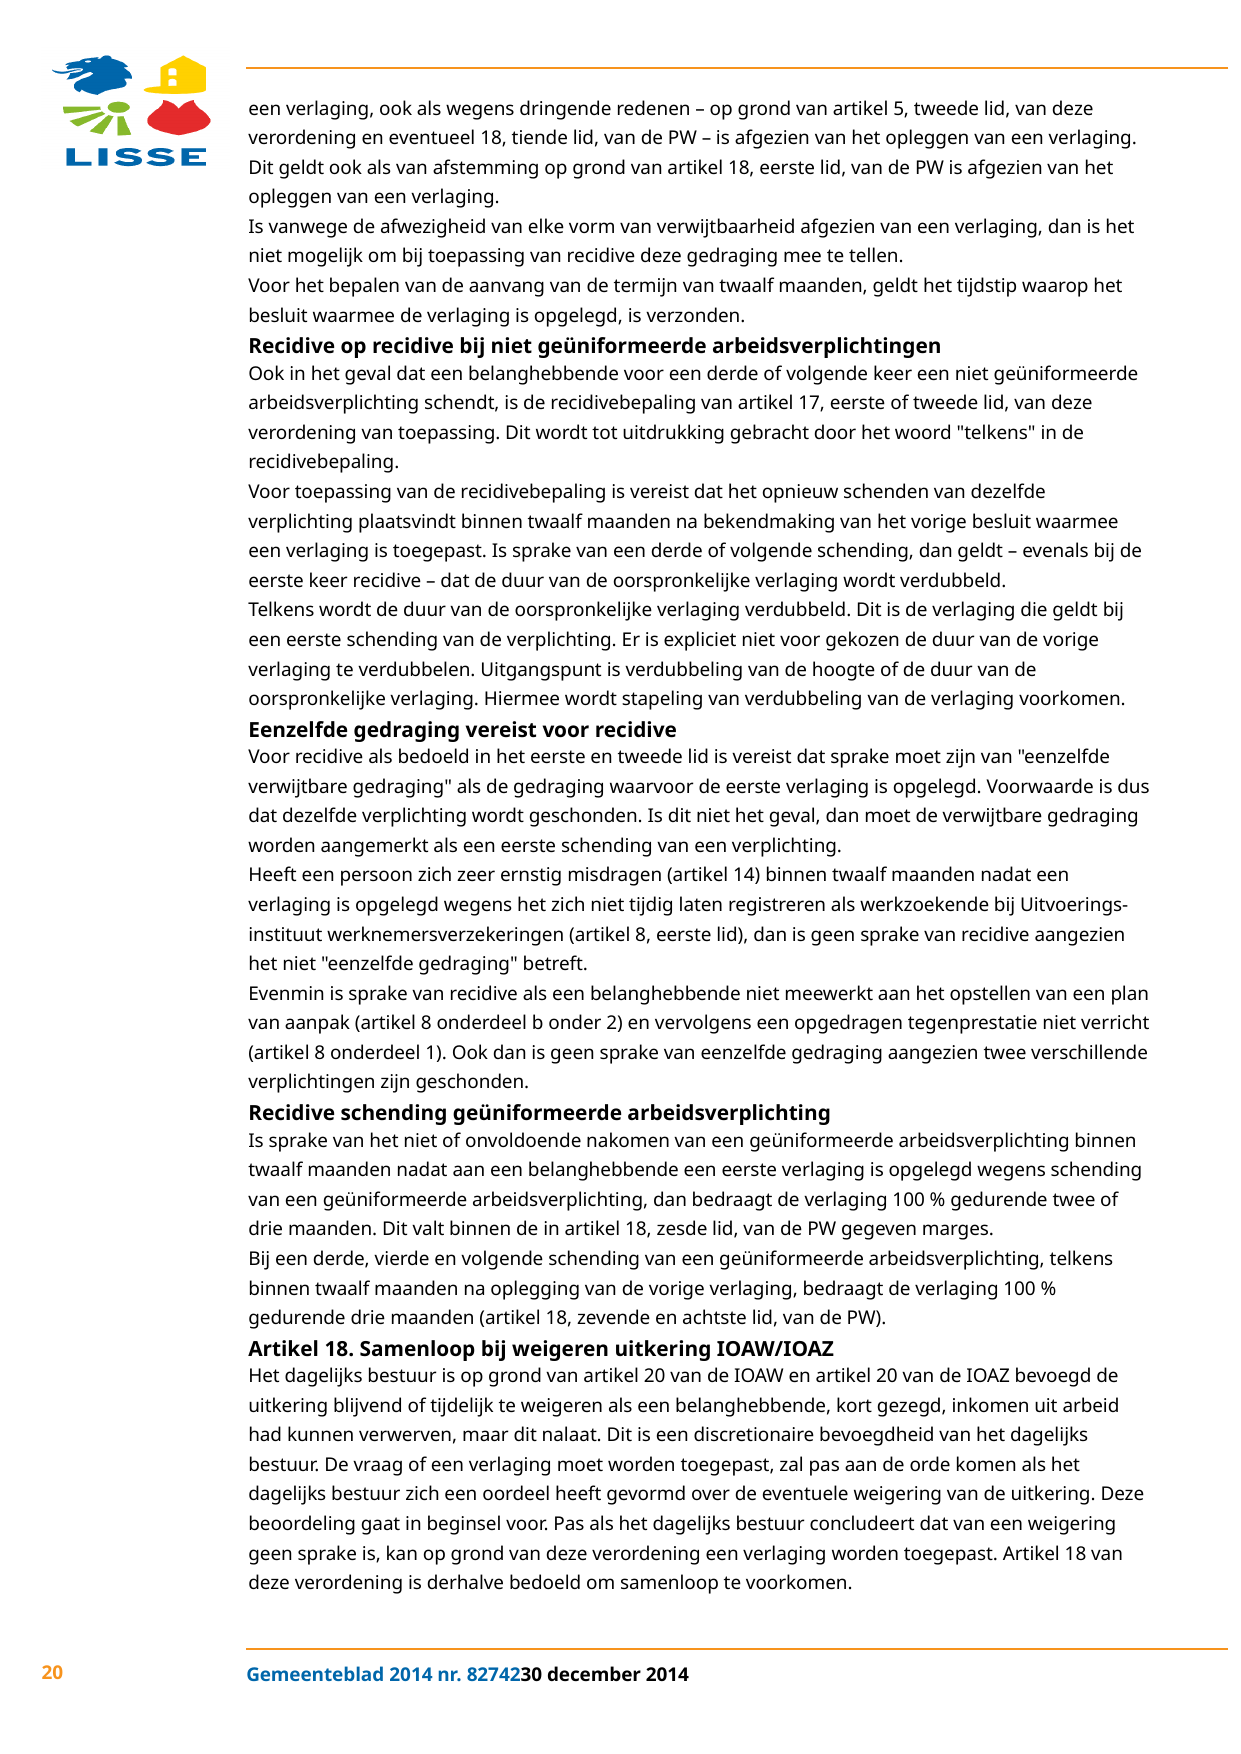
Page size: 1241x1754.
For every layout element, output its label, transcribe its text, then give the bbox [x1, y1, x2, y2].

text een verlaging, ook als wegens dringende redenen – op grond van artikel 5, tweede lid, van deze verordening en eventueel 18, tiende lid, van de PW – is afgezien van het opleggen van een verlaging. Dit geldt ook als van afstemming op grond van artikel 18, eerste lid, van de PW is afgezien van het opleggen van een verlaging. [248, 95, 1152, 209]
text Artikel 18. Samenloop bij weigeren uitkering IOAW/IOAZ [248, 1334, 1152, 1362]
text Evenmin is sprake van recidive als een belanghebbende niet meewerkt aan het opstellen van een plan van aanpak (artikel 8 onderdeel b onder 2) en vervolgens een opgedragen tegenprestatie niet verricht (artikel 8 onderdeel 1). Ook dan is geen sprake van eenzelfde gedraging aangezien twee verschillende verplichtingen zijn geschonden. [248, 980, 1152, 1094]
text Is sprake van het niet of onvoldoende nakomen van een geüniformeerde arbeidsverplichting binnen twaalf maanden nadat aan een belanghebbende een eerste verlaging is opgelegd wegens schending van een geüniformeerde arbeidsverplichting, dan bedraagt de verlaging 100 % gedurende twee of drie maanden. Dit valt binnen de in artikel 18, zesde lid, van de PW gegeven marges. [248, 1127, 1152, 1241]
text Bij een derde, vierde en volgende schending van een geüniformeerde arbeidsverplichting, telkens binnen twaalf maanden na oplegging van de vorige verlaging, bedraagt de verlaging 100 % gedurende drie maanden (artikel 18, zevende en achtste lid, van de PW). [248, 1245, 1152, 1330]
text Is vanwege de afwezigheid van elke vorm van verwijtbaarheid afgezien van een verlaging, dan is het niet mogelijk om bij toepassing van recidive deze gedraging mee te tellen. [248, 213, 1152, 268]
text Voor recidive als bedoeld in het eerste en tweede lid is vereist dat sprake moet zijn van "eenzelfde verwijtbare gedraging" als de gedraging waarvoor de eerste verlaging is opgelegd. Voorwaarde is dus dat dezelfde verplichting wordt geschonden. Is dit niet het geval, dan moet de verwijtbare gedraging worden aangemerkt als een eerste schending van een verplichting. [248, 743, 1152, 858]
picture [41, 47, 231, 172]
text Voor het bepalen van de aanvang van de termijn van twaalf maanden, geldt het tijdstip waarop het besluit waarmee de verlaging is opgelegd, is verzonden. [248, 272, 1152, 328]
text Ook in het geval dat een belanghebbende voor een derde of volgende keer een niet geüniformeerde arbeidsverplichting schendt, is de recidivebepaling van artikel 17, eerste of tweede lid, van deze verordening van toepassing. Dit wordt tot uitdrukking gebracht door het woord "telkens" in de recidivebepaling. [248, 360, 1152, 474]
text Recidive schending geüniformeerde arbeidsverplichting [248, 1098, 1152, 1127]
text Voor toepassing van de recidivebepaling is vereist dat het opnieuw schenden van dezelfde verplichting plaatsvindt binnen twaalf maanden na bekendmaking van het vorige besluit waarmee een verlaging is toegepast. Is sprake van een derde of volgende schending, dan geldt – evenals bij de eerste keer recidive – dat de duur van de oorspronkelijke verlaging wordt verdubbeld. [248, 478, 1152, 593]
text Eenzelfde gedraging vereist voor recidive [248, 715, 1152, 743]
text Recidive op recidive bij niet geüniformeerde arbeidsverplichtingen [248, 331, 1152, 360]
text Heeft een persoon zich zeer ernstig misdragen (artikel 14) binnen twaalf maanden nadat een verlaging is opgelegd wegens het zich niet tijdig laten registreren als werkzoekende bij Uitvoerings-instituut werknemersverzekeringen (artikel 8, eerste lid), dan is geen sprake van recidive aangezien het niet "eenzelfde gedraging" betreft. [248, 862, 1152, 976]
text Het dagelijks bestuur is op grond van artikel 20 van de IOAW en artikel 20 van de IOAZ bevoegd de uitkering blijvend of tijdelijk te weigeren als een belanghebbende, kort gezegd, inkomen uit arbeid had kunnen verwerven, maar dit nalaat. Dit is een discretionaire bevoegdheid van het dagelijks bestuur. De vraag of een verlaging moet worden toegepast, zal pas aan de orde komen als het dagelijks bestuur zich een oordeel heeft gevormd over de eventuele weigering van de uitkering. Deze beoordeling gaat in beginsel voor. Pas als het dagelijks bestuur concludeert dat van een weigering geen sprake is, kan op grond van deze verordening een verlaging worden toegepast. Artikel 18 van deze verordening is derhalve bedoeld om samenloop te voorkomen. [248, 1362, 1152, 1595]
text Telkens wordt de duur van de oorspronkelijke verlaging verdubbeld. Dit is de verlaging die geldt bij een eerste schending van de verplichting. Er is expliciet niet voor gekozen de duur van de vorige verlaging te verdubbelen. Uitgangspunt is verdubbeling van de hoogte of de duur van de oorspronkelijke verlaging. Hiermee wordt stapeling van verdubbeling van de verlaging voorkomen. [248, 597, 1152, 711]
